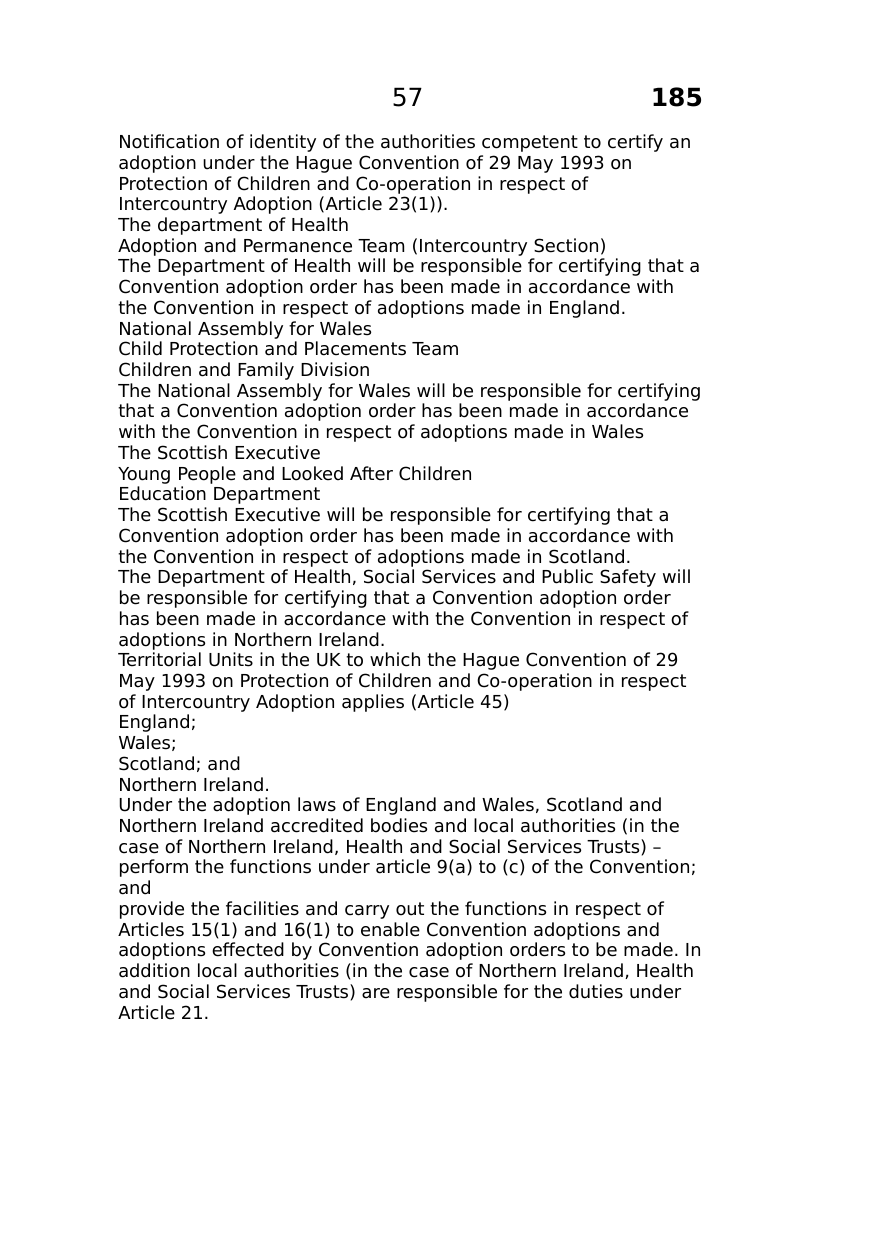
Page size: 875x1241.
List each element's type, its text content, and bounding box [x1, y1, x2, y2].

text Child Protection and Placements Team [118, 339, 703, 360]
text Notification of identity of the authorities competent to certify an adoption under the Hague Convention of 29 May 1993 on Protection of Children and Co-operation in respect of Intercountry Adoption (Article 23(1)). [118, 132, 703, 215]
text The Scottish Executive [118, 443, 703, 463]
text Education Department [118, 484, 703, 505]
text perform the functions under article 9(a) to (c) of the Convention; and [118, 857, 703, 899]
text Young People and Looked After Children [118, 463, 703, 484]
text Northern Ireland. [118, 774, 703, 795]
text The National Assembly for Wales will be responsible for certifying that a Convention adoption order has been made in accordance with the Convention in respect of adoptions made in Wales [118, 381, 703, 443]
text The Department of Health, Social Services and Public Safety will be responsible for certifying that a Convention adoption order has been made in accordance with the Convention in respect of adoptions in Northern Ireland. [118, 567, 703, 650]
text National Assembly for Wales [118, 318, 703, 339]
text Adoption and Permanence Team (Intercountry Section) [118, 236, 703, 256]
text The Department of Health will be responsible for certifying that a Convention adoption order has been made in accordance with the Convention in respect of adoptions made in England. [118, 256, 703, 318]
text Children and Family Division [118, 360, 703, 381]
text Territorial Units in the UK to which the Hague Convention of 29 May 1993 on Protection of Children and Co-operation in respect of Intercountry Adoption applies (Article 45) [118, 650, 703, 712]
text Scotland; and [118, 754, 703, 774]
text The Scottish Executive will be responsible for certifying that a Convention adoption order has been made in accordance with the Convention in respect of adoptions made in Scotland. [118, 505, 703, 567]
text England; [118, 712, 703, 733]
text Wales; [118, 733, 703, 754]
text provide the facilities and carry out the functions in respect of Articles 15(1) and 16(1) to enable Convention adoptions and adoptions effected by Convention adoption orders to be made. In addition local authorities (in the case of Northern Ireland, Health and Social Services Trusts) are responsible for the duties under Article 21. [118, 899, 703, 1023]
text The department of Health [118, 215, 703, 236]
text Under the adoption laws of England and Wales, Scotland and Northern Ireland accredited bodies and local authorities (in the case of Northern Ireland, Health and Social Services Trusts) – [118, 795, 703, 857]
